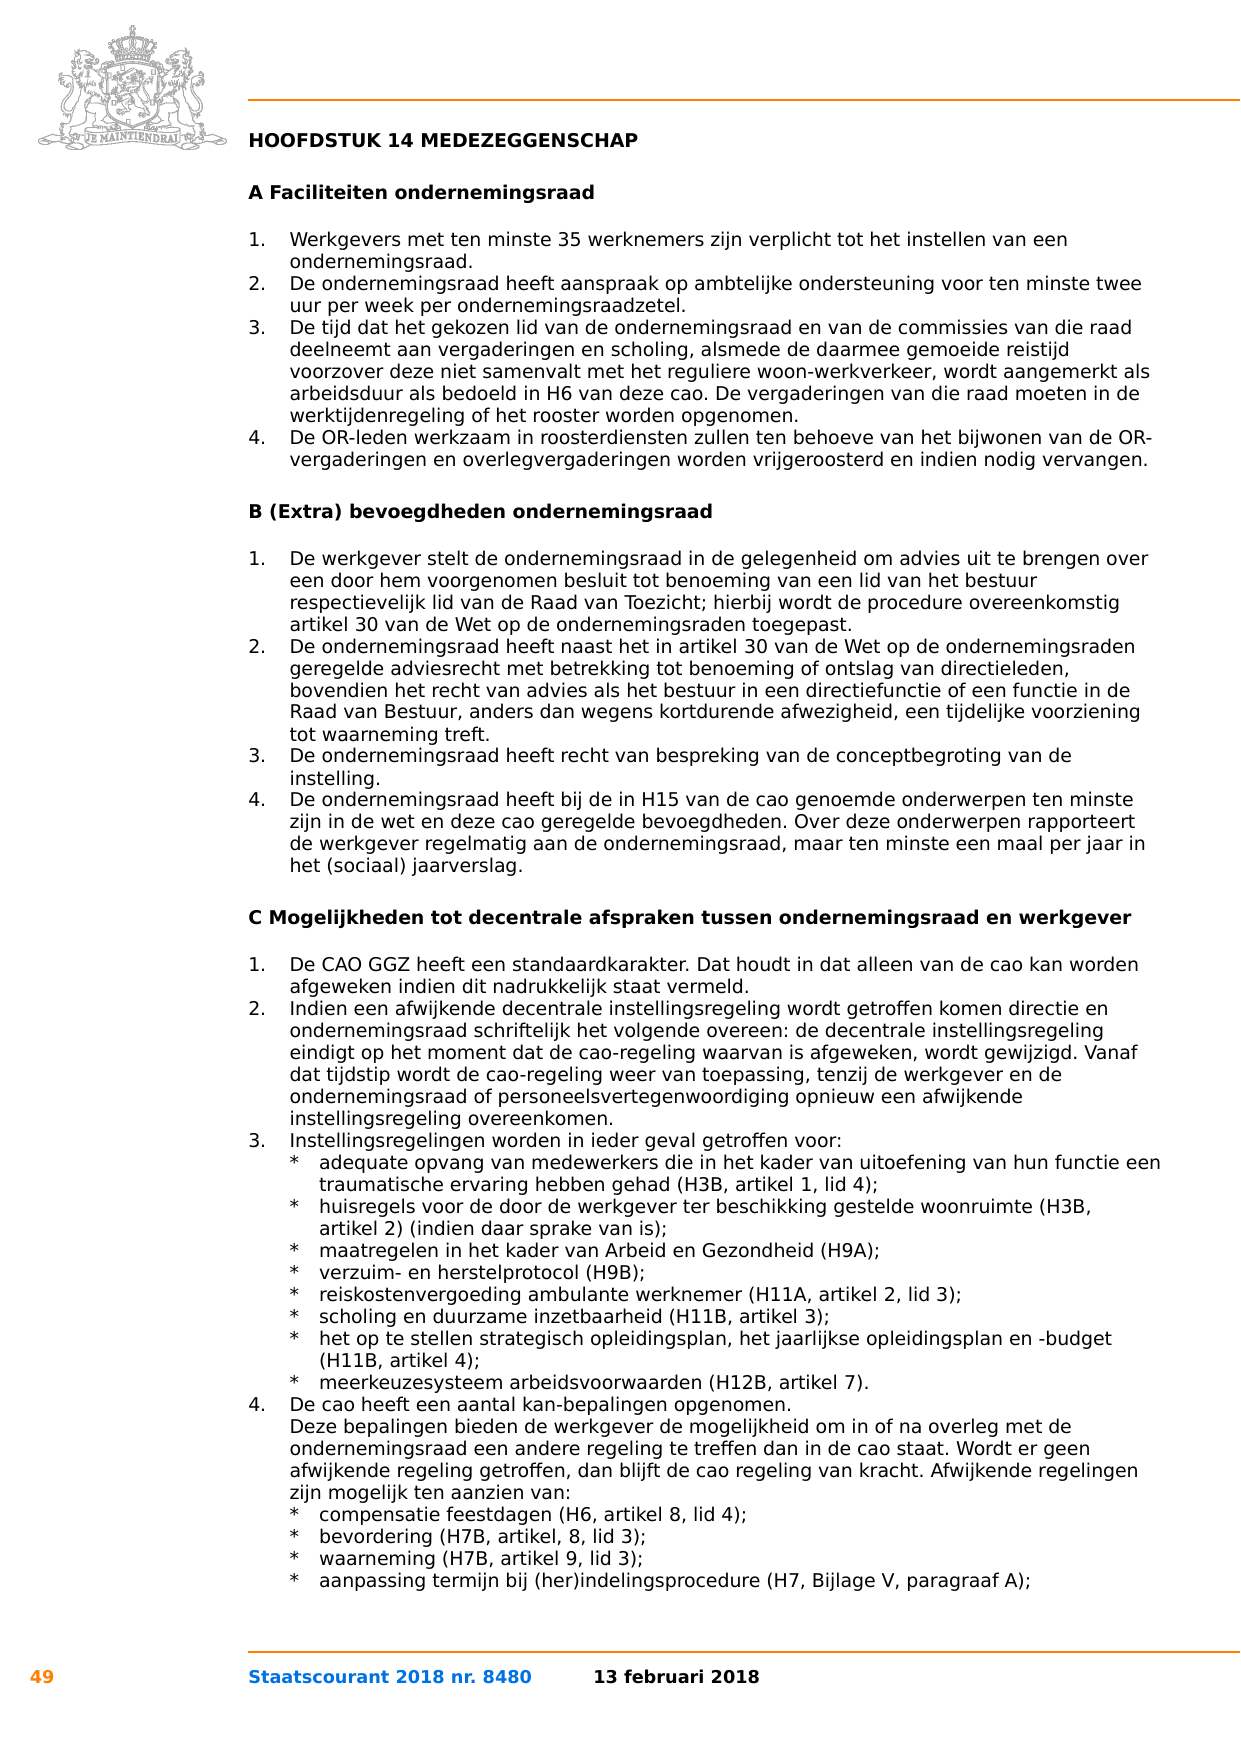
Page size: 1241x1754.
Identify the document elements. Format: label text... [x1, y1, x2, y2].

text Deze bepalingen bieden de werkgever de mogelijkheid om in of na overleg met de ondernemingsraad een andere regeling te treffen dan in de cao staat. Wordt er geen afwijkende regeling getroffen, dan blijft de cao regeling van kracht. Afwijkende regelingen zijn mogelijk ten aanzien van: [289, 1416, 1163, 1504]
text 1. De werkgever stelt de ondernemingsraad in de gelegenheid om advies uit te brengen over een door hem voorgenomen besluit tot benoeming van een lid van het bestuur respectievelijk lid van de Raad van Toezicht; hierbij wordt de procedure overeenkomstig artikel 30 van de Wet op de ondernemingsraden toegepast. [248, 548, 1163, 636]
text 1. Werkgevers met ten minste 35 werknemers zijn verplicht tot het instellen van een ondernemingsraad. [248, 229, 1163, 273]
text * waarneming (H7B, artikel 9, lid 3); [289, 1548, 1163, 1570]
text * meerkeuzesysteem arbeidsvoorwaarden (H12B, artikel 7). [289, 1372, 1163, 1394]
text * huisregels voor de door de werkgever ter beschikking gestelde woonruimte (H3B, artikel 2) (indien daar sprake van is); [289, 1196, 1163, 1240]
text 4. De ondernemingsraad heeft bij de in H15 van de cao genoemde onderwerpen ten minste zijn in de wet en deze cao geregelde bevoegdheden. Over deze onderwerpen rapporteert de werkgever regelmatig aan de ondernemingsraad, maar ten minste een maal per jaar in het (sociaal) jaarverslag. [248, 789, 1163, 877]
text 4. De cao heeft een aantal kan-bepalingen opgenomen. [248, 1394, 1163, 1416]
text 4. De OR-leden werkzaam in roosterdiensten zullen ten behoeve van het bijwonen van de OR-vergaderingen en overlegvergaderingen worden vrijgeroosterd en indien nodig vervangen. [248, 427, 1163, 471]
subtitle A Faciliteiten ondernemingsraad [248, 182, 1163, 204]
text * scholing en duurzame inzetbaarheid (H11B, artikel 3); [289, 1306, 1163, 1328]
text * het op te stellen strategisch opleidingsplan, het jaarlijkse opleidingsplan en -budget (H11B, artikel 4); [289, 1328, 1163, 1372]
text * adequate opvang van medewerkers die in het kader van uitoefening van hun functie een traumatische ervaring hebben gehad (H3B, artikel 1, lid 4); [289, 1152, 1163, 1196]
subtitle B (Extra) bevoegdheden ondernemingsraad [248, 501, 1163, 523]
text 1. De CAO GGZ heeft een standaardkarakter. Dat houdt in dat alleen van de cao kan worden afgeweken indien dit nadrukkelijk staat vermeld. [248, 954, 1163, 998]
text 3. De tijd dat het gekozen lid van de ondernemingsraad en van de commissies van die raad deelneemt aan vergaderingen en scholing, alsmede de daarmee gemoeide reistijd voorzover deze niet samenvalt met het reguliere woon-werkverkeer, wordt aangemerkt als arbeidsduur als bedoeld in H6 van deze cao. De vergaderingen van die raad moeten in de werktijdenregeling of het rooster worden opgenomen. [248, 317, 1163, 427]
subtitle C Mogelijkheden tot decentrale afspraken tussen ondernemingsraad en werkgever [248, 907, 1163, 929]
picture [38, 25, 227, 150]
text * reiskostenvergoeding ambulante werknemer (H11A, artikel 2, lid 3); [289, 1284, 1163, 1306]
text * verzuim- en herstelprotocol (H9B); [289, 1262, 1163, 1284]
text * aanpassing termijn bij (her)indelingsprocedure (H7, Bijlage V, paragraaf A); [289, 1570, 1163, 1592]
text * compensatie feestdagen (H6, artikel 8, lid 4); [289, 1504, 1163, 1526]
text 2. De ondernemingsraad heeft naast het in artikel 30 van de Wet op de ondernemingsraden geregelde adviesrecht met betrekking tot benoeming of ontslag van directieleden, bovendien het recht van advies als het bestuur in een directiefunctie of een functie in de Raad van Bestuur, anders dan wegens kortdurende afwezigheid, een tijdelijke voorziening tot waarneming treft. [248, 636, 1163, 745]
text 2. De ondernemingsraad heeft aanspraak op ambtelijke ondersteuning voor ten minste twee uur per week per ondernemingsraadzetel. [248, 273, 1163, 317]
text * bevordering (H7B, artikel, 8, lid 3); [289, 1526, 1163, 1548]
subtitle HOOFDSTUK 14 MEDEZEGGENSCHAP [248, 130, 1163, 152]
text 3. Instellingsregelingen worden in ieder geval getroffen voor: [248, 1130, 1163, 1152]
text * maatregelen in het kader van Arbeid en Gezondheid (H9A); [289, 1240, 1163, 1262]
text 2. Indien een afwijkende decentrale instellingsregeling wordt getroffen komen directie en ondernemingsraad schriftelijk het volgende overeen: de decentrale instellingsregeling eindigt op het moment dat de cao-regeling waarvan is afgeweken, wordt gewijzigd. Vanaf dat tijdstip wordt de cao-regeling weer van toepassing, tenzij de werkgever en de ondernemingsraad of personeelsvertegenwoordiging opnieuw een afwijkende instellingsregeling overeenkomen. [248, 998, 1163, 1130]
text 3. De ondernemingsraad heeft recht van bespreking van de conceptbegroting van de instelling. [248, 745, 1163, 789]
